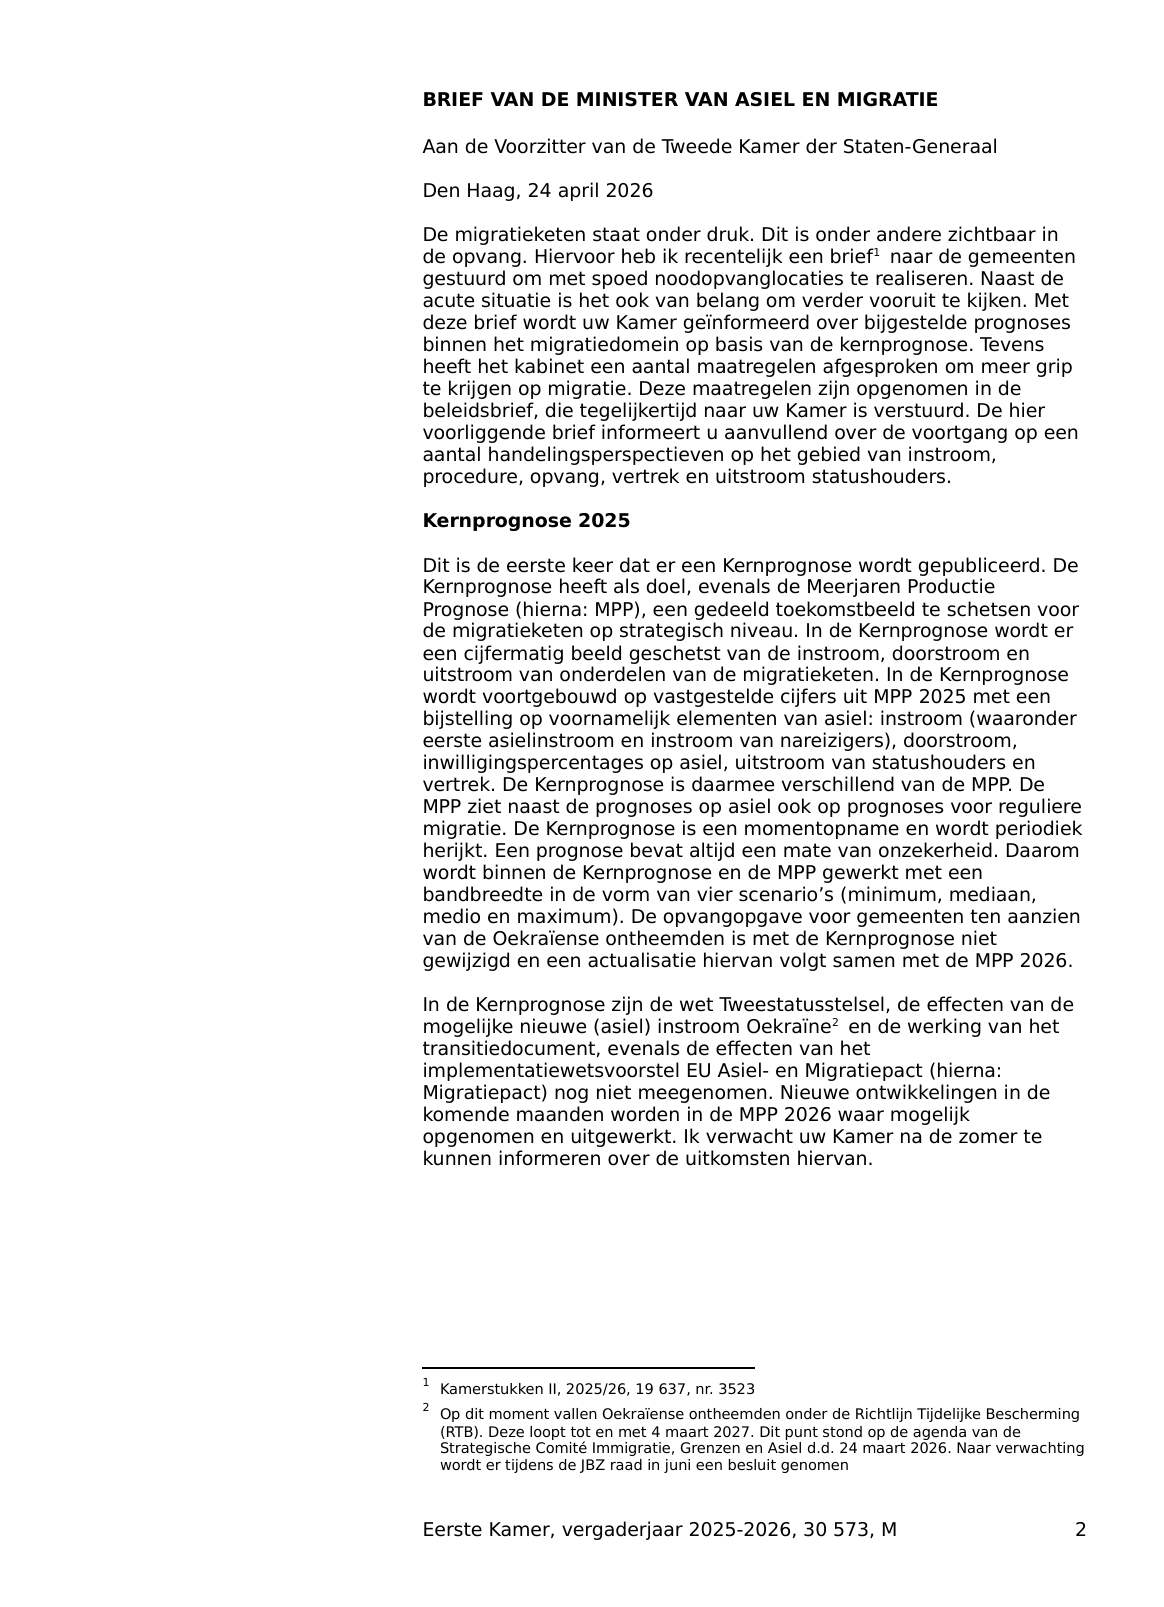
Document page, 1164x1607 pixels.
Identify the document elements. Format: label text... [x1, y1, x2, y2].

text Dit is de eerste keer dat er een Kernprognose wordt gepubliceerd. De Kernprognose heeft als doel, evenals de Meerjaren Productie Prognose (hierna: MPP), een gedeeld toekomstbeeld te schetsen voor de migratieketen op strategisch niveau. In de Kernprognose wordt er een cijfermatig beeld geschetst van de instroom, doorstroom en uitstroom van onderdelen van de migratieketen. In de Kernprognose wordt voortgebouwd op vastgestelde cijfers uit MPP 2025 met een bijstelling op voornamelijk elementen van asiel: instroom (waaronder eerste asielinstroom en instroom van nareizigers), doorstroom, inwilligingspercentages op asiel, uitstroom van statushouders en vertrek. De Kernprognose is daarmee verschillend van de MPP. De MPP ziet naast de prognoses op asiel ook op prognoses voor reguliere migratie. De Kernprognose is een momentopname en wordt periodiek herijkt. Een prognose bevat altijd een mate van onzekerheid. Daarom wordt binnen de Kernprognose en de MPP gewerkt met een bandbreedte in de vorm van vier scenario’s (minimum, mediaan, medio en maximum). De opvangopgave voor gemeenten ten aanzien van de Oekraïense ontheemden is met de Kernprognose niet gewijzigd en een actualisatie hiervan volgt samen met de MPP 2026. [422, 554, 1087, 972]
text Op dit moment vallen Oekraïense ontheemden onder de Richtlijn Tijdelijke Bescherming (RTB). Deze loopt tot en met 4 maart 2027. Dit punt stond op de agenda van de Strategische Comité Immigratie, Grenzen en Asiel d.d. 24 maart 2026. Naar verwachting wordt er tijdens de JBZ raad in juni een besluit genomen [422, 1402, 1087, 1474]
subtitle BRIEF VAN DE MINISTER VAN ASIEL EN MIGRATIE [422, 89, 1087, 111]
text De migratieketen staat onder druk. Dit is onder andere zichtbaar in de opvang. Hiervoor heb ik recentelijk een brief naar de gemeenten gestuurd om met spoed noodopvanglocaties te realiseren. Naast de acute situatie is het ook van belang om verder vooruit te kijken. Met deze brief wordt uw Kamer geïnformeerd over bijgestelde prognoses binnen het migratiedomein op basis van de kernprognose. Tevens heeft het kabinet een aantal maatregelen afgesproken om meer grip te krijgen op migratie. Deze maatregelen zijn opgenomen in de beleidsbrief, die tegelijkertijd naar uw Kamer is verstuurd. De hier voorliggende brief informeert u aanvullend over de voortgang op een aantal handelingsperspectieven op het gebied van instroom, procedure, opvang, vertrek en uitstroom statushouders. [422, 224, 1087, 488]
subtitle Kernprognose 2025 [422, 510, 1087, 532]
text Aan de Voorzitter van de Tweede Kamer der Staten-Generaal [422, 136, 1087, 158]
text In de Kernprognose zijn de wet Tweestatusstelsel, de effecten van de mogelijke nieuwe (asiel) instroom Oekraïne en de werking van het transitiedocument, evenals de effecten van het implementatiewetsvoorstel EU Asiel- en Migratiepact (hierna: Migratiepact) nog niet meegenomen. Nieuwe ontwikkelingen in de komende maanden worden in de MPP 2026 waar mogelijk opgenomen en uitgewerkt. Ik verwacht uw Kamer na de zomer te kunnen informeren over de uitkomsten hiervan. [422, 994, 1087, 1170]
text Kamerstukken II, 2025/26, 19 637, nr. 3523 [422, 1377, 1087, 1399]
text Den Haag, 24 april 2026 [422, 180, 1087, 202]
